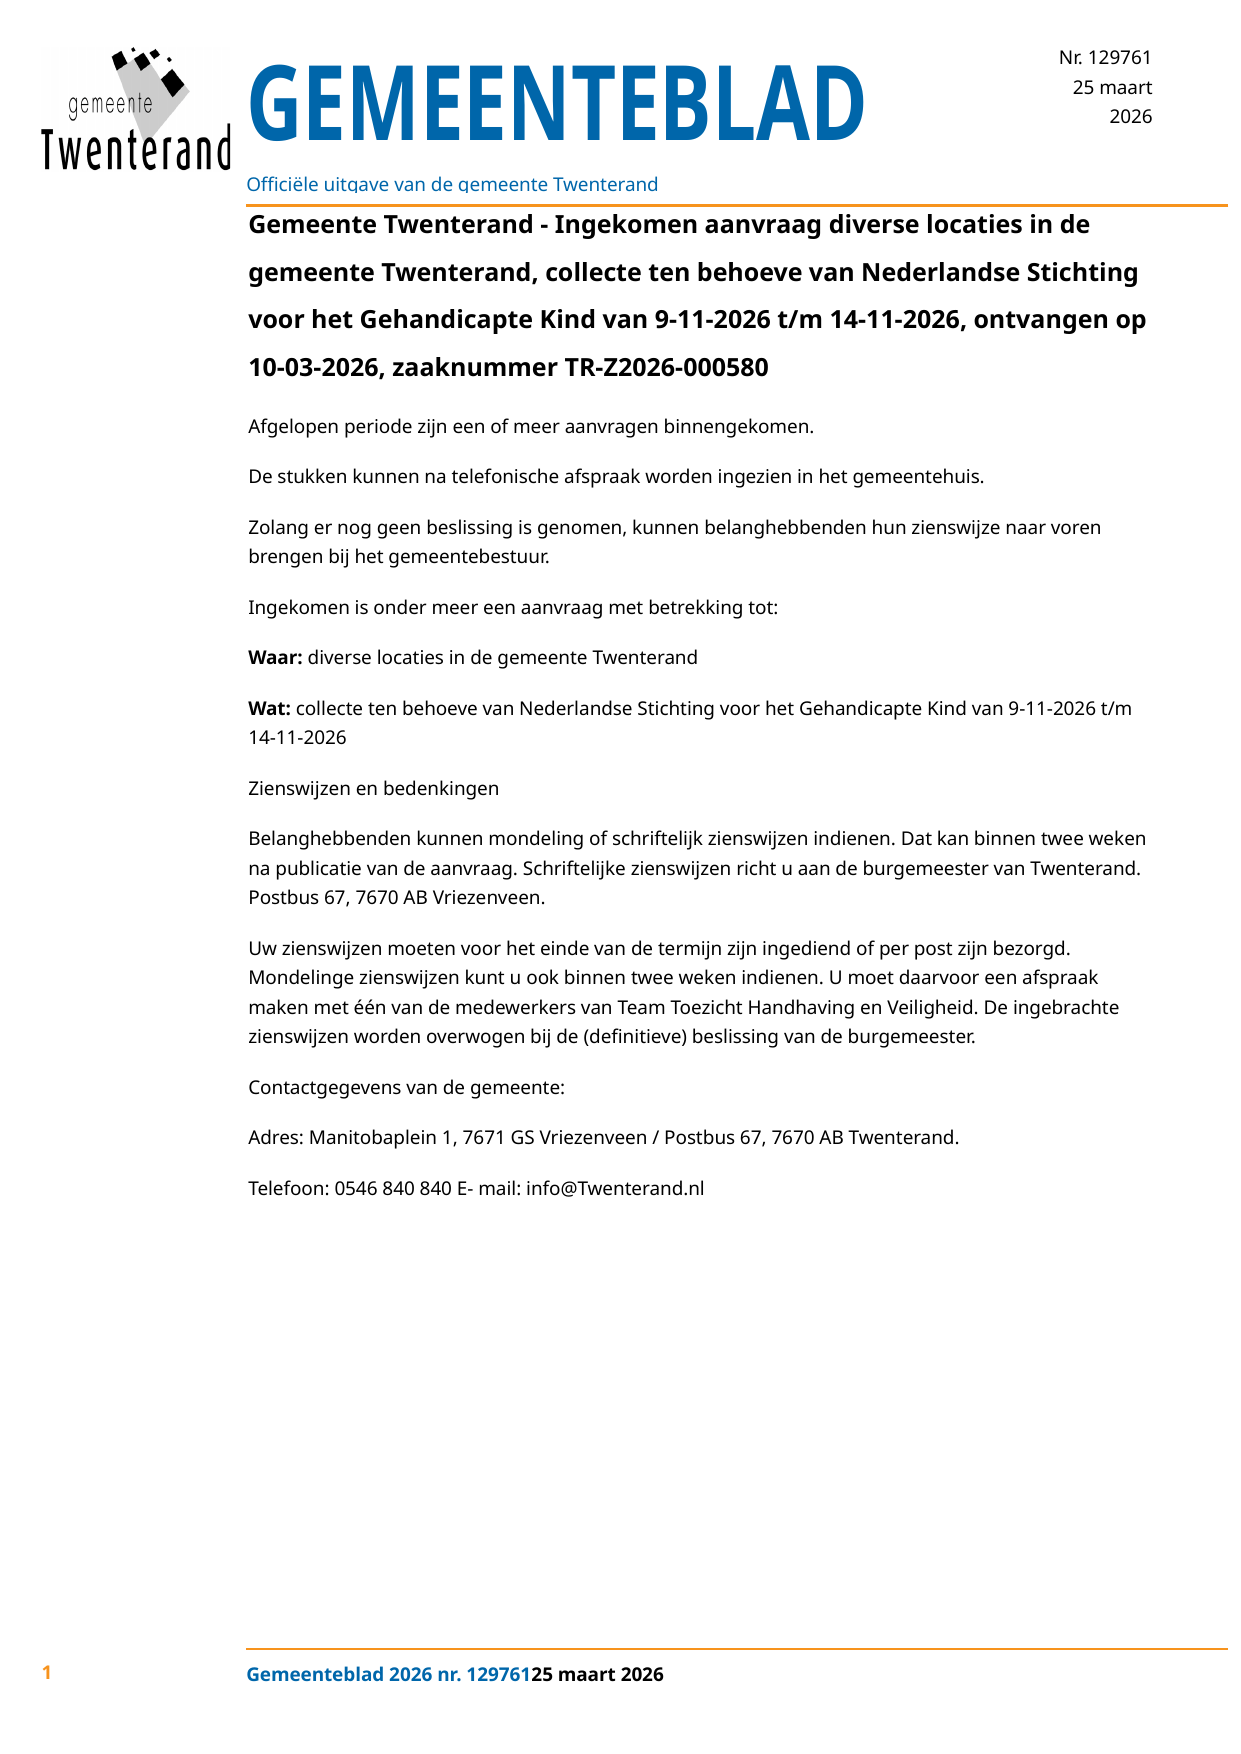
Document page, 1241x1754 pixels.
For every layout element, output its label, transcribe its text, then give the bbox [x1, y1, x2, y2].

text Gemeente Twenterand - Ingekomen aanvraag diverse locaties in de gemeente Twenterand, collecte ten behoeve van Nederlandse Stichting voor het Gehandicapte Kind van 9-11-2026 t/m 14-11-2026, ontvangen op 10-03-2026, zaaknummer TR-Z2026-000580 [248, 207, 1152, 384]
picture [41, 47, 231, 172]
text Waar: diverse locaties in de gemeente Twenterand [248, 644, 1152, 670]
text Adres: Manitobaplein 1, 7671 GS Vriezenveen / Postbus 67, 7670 AB Twenterand. [248, 1124, 1152, 1150]
text Zolang er nog geen beslissing is genomen, kunnen belanghebbenden hun zienswijze naar voren brengen bij het gemeentebestuur. [248, 514, 1152, 569]
text Wat: collecte ten behoeve van Nederlandse Stichting voor het Gehandicapte Kind van 9-11-2026 t/m 14-11-2026 [248, 695, 1152, 750]
text Ingekomen is onder meer een aanvraag met betrekking tot: [248, 594, 1152, 620]
text Contactgegevens van de gemeente: [248, 1074, 1152, 1100]
text Afgelopen periode zijn een of meer aanvragen binnengekomen. [248, 413, 1152, 439]
text Telefoon: 0546 840 840 E- mail: info@Twenterand.nl [248, 1175, 1152, 1201]
text Uw zienswijzen moeten voor het einde van de termijn zijn ingediend of per post zijn bezorgd. Mondelinge zienswijzen kunt u ook binnen twee weken indienen. U moet daarvoor een afspraak maken met één van de medewerkers van Team Toezicht Handhaving en Veiligheid. De ingebrachte zienswijzen worden overwogen bij de (definitieve) beslissing van de burgemeester. [248, 935, 1152, 1049]
text Zienswijzen en bedenkingen [248, 775, 1152, 801]
text De stukken kunnen na telefonische afspraak worden ingezien in het gemeentehuis. [248, 463, 1152, 489]
text Belanghebbenden kunnen mondeling of schriftelijk zienswijzen indienen. Dat kan binnen twee weken na publicatie van de aanvraag. Schriftelijke zienswijzen richt u aan de burgemeester van Twenterand. Postbus 67, 7670 AB Vriezenveen. [248, 825, 1152, 910]
